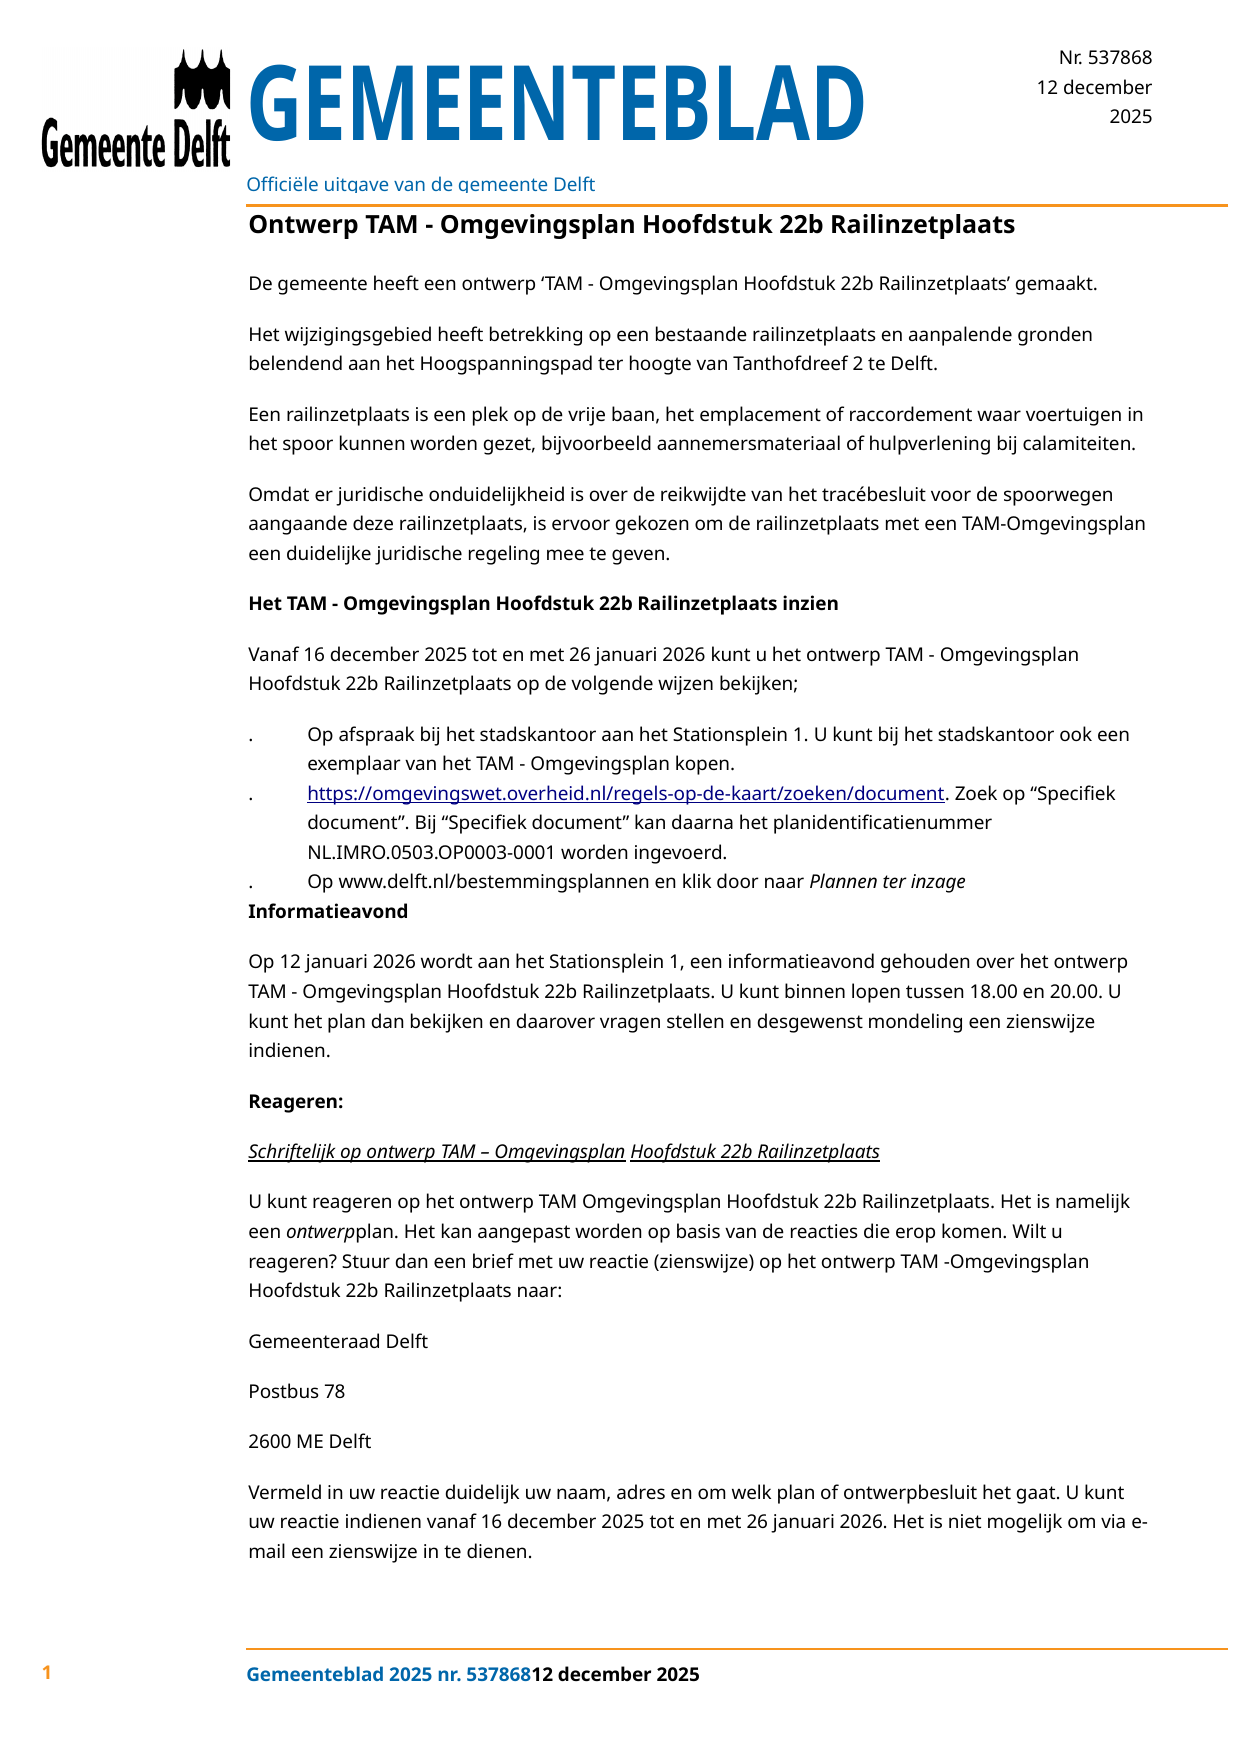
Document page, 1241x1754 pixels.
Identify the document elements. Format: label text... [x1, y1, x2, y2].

text 2600 ME Delft [248, 1429, 1152, 1454]
text Op 12 januari 2026 wordt aan het Stationsplein 1, een informatieavond gehouden over het ontwerp TAM - Omgevingsplan Hoofdstuk 22b Railinzetplaats. U kunt binnen lopen tussen 18.00 en 20.00. U kunt het plan dan bekijken en daarover vragen stellen en desgewenst mondeling een zienswijze indienen. [248, 949, 1152, 1063]
text Informatieavond [248, 898, 1152, 924]
text U kunt reageren op het ontwerp TAM Omgevingsplan Hoofdstuk 22b Railinzetplaats. Het is namelijk een ontwerpplan. Het kan aangepast worden op basis van de reacties die erop komen. Wilt u reageren? Stuur dan een brief met uw reactie (zienswijze) op het ontwerp TAM -Omgevingsplan Hoofdstuk 22b Railinzetplaats naar: [248, 1189, 1152, 1303]
picture [41, 47, 231, 172]
text De gemeente heeft een ontwerp ‘TAM - Omgevingsplan Hoofdstuk 22b Railinzetplaats’ gemaakt. [248, 270, 1152, 296]
text Omdat er juridische onduidelijkheid is over de reikwijdte van het tracébesluit voor de spoorwegen aangaande deze railinzetplaats, is ervoor gekozen om de railinzetplaats met een TAM-Omgevingsplan een duidelijke juridische regeling mee te geven. [248, 481, 1152, 566]
text Ontwerp TAM - Omgevingsplan Hoofdstuk 22b Railinzetplaats [248, 207, 1152, 241]
text Het wijzigingsgebied heeft betrekking op een bestaande railinzetplaats en aanpalende gronden belendend aan het Hoogspanningspad ter hoogte van Tanthofdreef 2 te Delft. [248, 321, 1152, 376]
text Gemeenteraad Delft [248, 1328, 1152, 1353]
text Reageren: [248, 1088, 1152, 1113]
text Vermeld in uw reactie duidelijk uw naam, adres en om welk plan of ontwerpbesluit het gaat. U kunt uw reactie indienen vanaf 16 december 2025 tot en met 26 januari 2026. Het is niet mogelijk om via e-mail een zienswijze in te dienen. [248, 1479, 1152, 1564]
text Schriftelijk op ontwerp TAM – Omgevingsplan Hoofdstuk 22b Railinzetplaats [248, 1138, 1152, 1164]
list https://omgevingswet.overheid.nl/regels-op-de-kaart/zoeken/document. Zoek op “Specifiek document”. Bij “Specifiek document” kan daarna het planidentificatienummer NL.IMRO.0503.OP0003-0001 worden ingevoerd. [248, 780, 1152, 865]
text Een railinzetplaats is een plek op de vrije baan, het emplacement of raccordement waar voertuigen in het spoor kunnen worden gezet, bijvoorbeeld aannemersmateriaal of hulpverlening bij calamiteiten. [248, 401, 1152, 456]
text Vanaf 16 december 2025 tot en met 26 januari 2026 kunt u het ontwerp TAM - Omgevingsplan Hoofdstuk 22b Railinzetplaats op de volgende wijzen bekijken; [248, 641, 1152, 696]
text Het TAM - Omgevingsplan Hoofdstuk 22b Railinzetplaats inzien [248, 590, 1152, 616]
list Op www.delft.nl/bestemmingsplannen en klik door naar Plannen ter inzage [248, 869, 1152, 894]
text Postbus 78 [248, 1378, 1152, 1404]
list Op afspraak bij het stadskantoor aan het Stationsplein 1. U kunt bij het stadskantoor ook een exemplaar van het TAM - Omgevingsplan kopen. [248, 721, 1152, 776]
